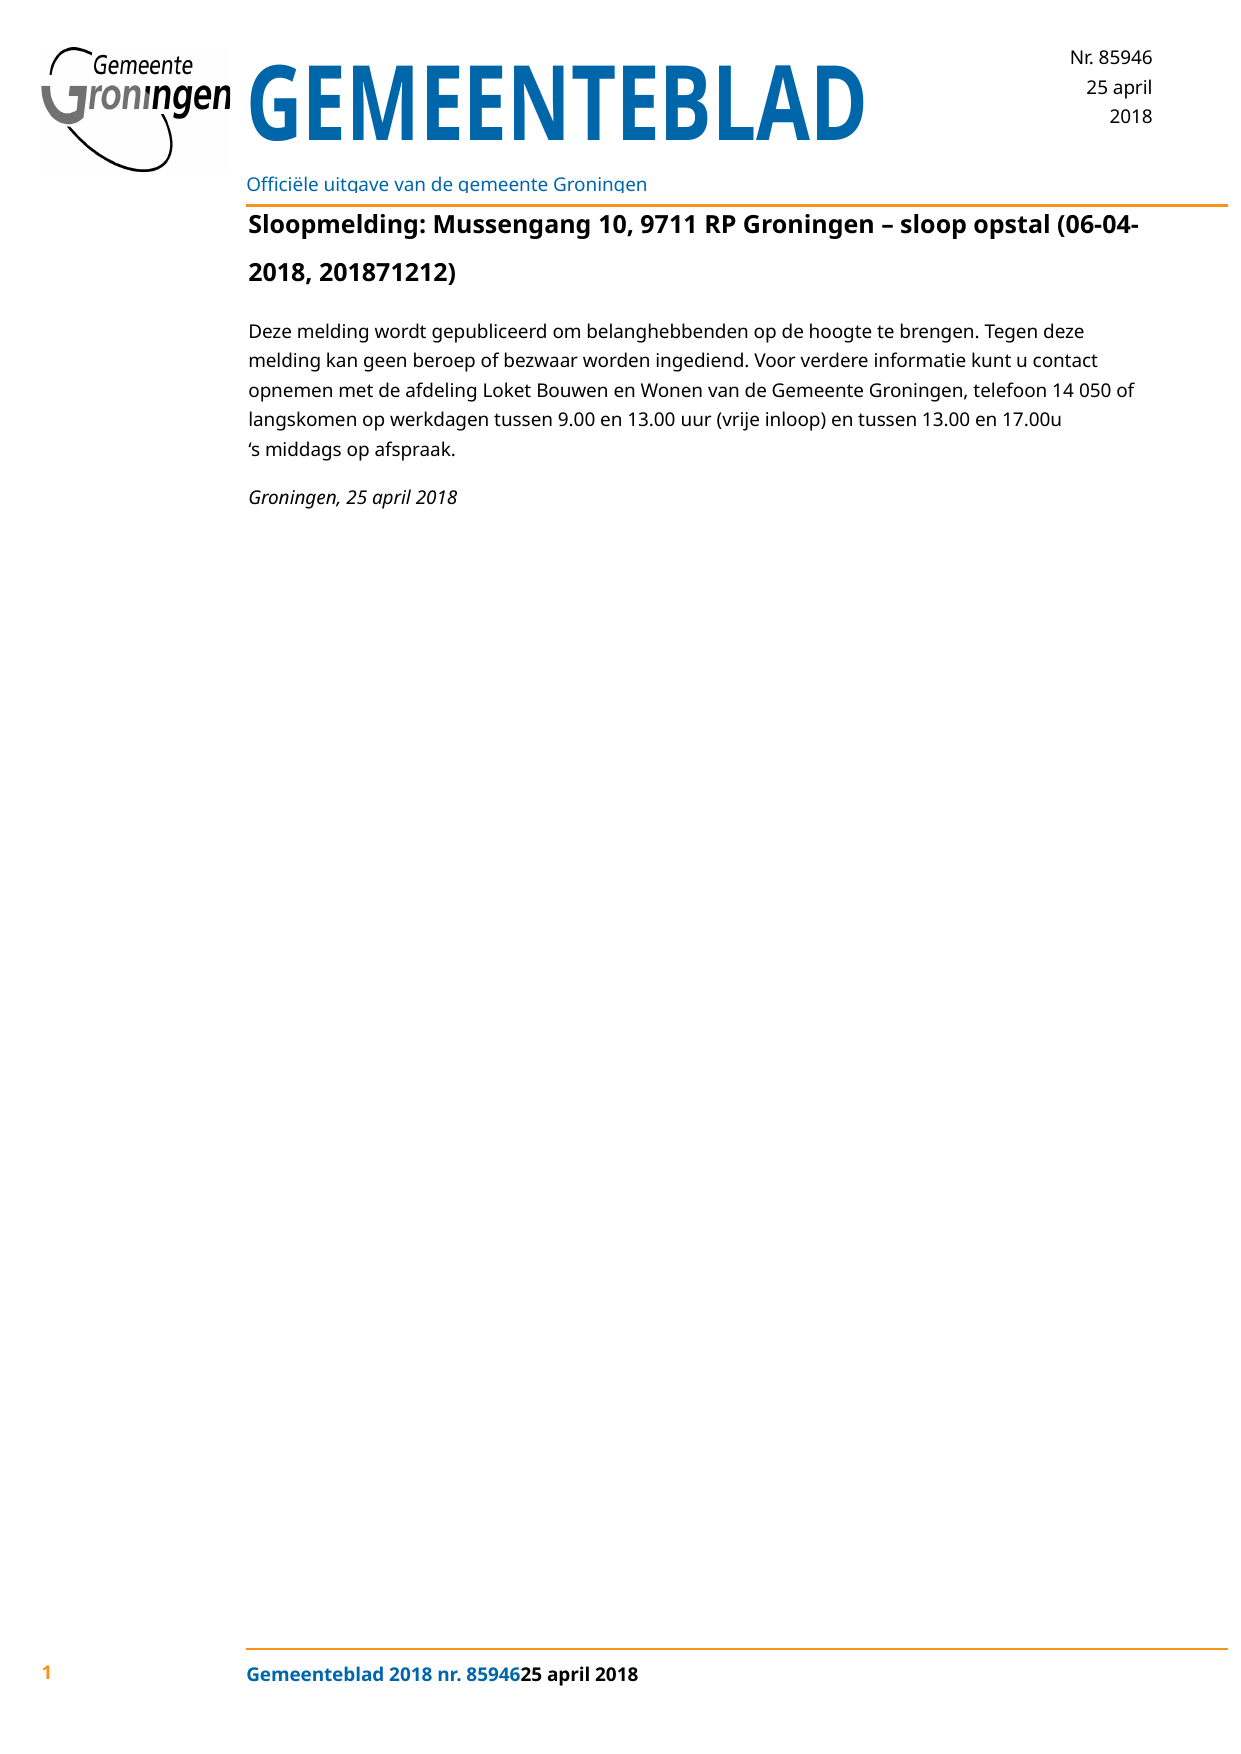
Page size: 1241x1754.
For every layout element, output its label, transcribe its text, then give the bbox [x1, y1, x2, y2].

text Sloopmelding: Mussengang 10, 9711 RP Groningen – sloop opstal (06-04-2018, 201871212) [248, 207, 1152, 288]
text Groningen, 25 april 2018 [248, 484, 1152, 510]
picture [41, 47, 231, 172]
text Deze melding wordt gepubliceerd om belanghebbenden op de hoogte te brengen. Tegen deze melding kan geen beroep of bezwaar worden ingediend. Voor verdere informatie kunt u contact opnemen met de afdeling Loket Bouwen en Wonen van de Gemeente Groningen, telefoon 14 050 of langskomen op werkdagen tussen 9.00 en 13.00 uur (vrije inloop) en tussen 13.00 en 17.00u ‘s middags op afspraak. [248, 318, 1152, 462]
